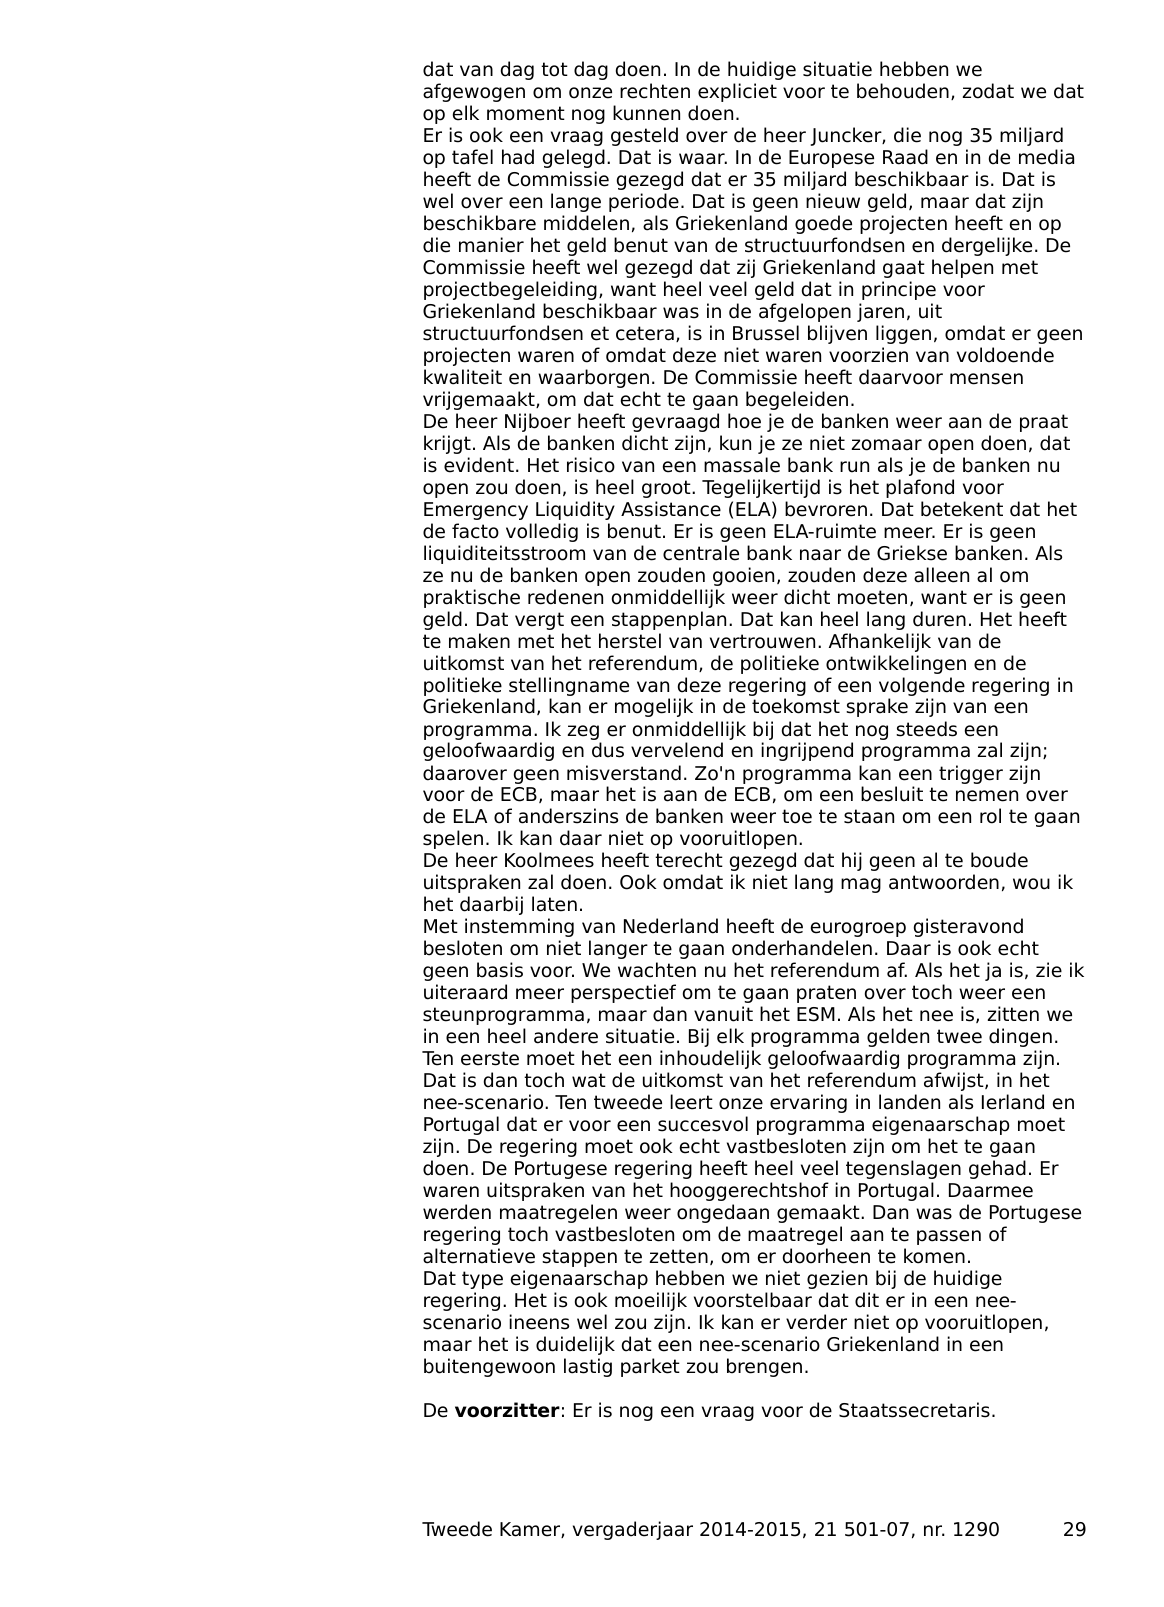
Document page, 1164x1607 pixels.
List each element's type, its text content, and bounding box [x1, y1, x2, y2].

text dat van dag tot dag doen. In de huidige situatie hebben we afgewogen om onze rechten expliciet voor te behouden, zodat we dat op elk moment nog kunnen doen. [422, 59, 1087, 125]
text Met instemming van Nederland heeft de eurogroep gisteravond besloten om niet langer te gaan onderhandelen. Daar is ook echt geen basis voor. We wachten nu het referendum af. Als het ja is, zie ik uiteraard meer perspectief om te gaan praten over toch weer een steunprogramma, maar dan vanuit het ESM. Als het nee is, zitten we in een heel andere situatie. Bij elk programma gelden twee dingen. Ten eerste moet het een inhoudelijk geloofwaardig programma zijn. Dat is dan toch wat de uitkomst van het referendum afwijst, in het nee-scenario. Ten tweede leert onze ervaring in landen als Ierland en Portugal dat er voor een succesvol programma eigenaarschap moet zijn. De regering moet ook echt vastbesloten zijn om het te gaan doen. De Portugese regering heeft heel veel tegenslagen gehad. Er waren uitspraken van het hooggerechtshof in Portugal. Daarmee werden maatregelen weer ongedaan gemaakt. Dan was de Portugese regering toch vastbesloten om de maatregel aan te passen of alternatieve stappen te zetten, om er doorheen te komen. [422, 916, 1087, 1268]
text Er is ook een vraag gesteld over de heer Juncker, die nog 35 miljard op tafel had gelegd. Dat is waar. In de Europese Raad en in de media heeft de Commissie gezegd dat er 35 miljard beschikbaar is. Dat is wel over een lange periode. Dat is geen nieuw geld, maar dat zijn beschikbare middelen, als Griekenland goede projecten heeft en op die manier het geld benut van de structuurfondsen en dergelijke. De Commissie heeft wel gezegd dat zij Griekenland gaat helpen met projectbegeleiding, want heel veel geld dat in principe voor Griekenland beschikbaar was in de afgelopen jaren, uit structuurfondsen et cetera, is in Brussel blijven liggen, omdat er geen projecten waren of omdat deze niet waren voorzien van voldoende kwaliteit en waarborgen. De Commissie heeft daarvoor mensen vrijgemaakt, om dat echt te gaan begeleiden. [422, 125, 1087, 411]
text De heer Koolmees heeft terecht gezegd dat hij geen al te boude uitspraken zal doen. Ook omdat ik niet lang mag antwoorden, wou ik het daarbij laten. [422, 850, 1087, 916]
text Dat type eigenaarschap hebben we niet gezien bij de huidige regering. Het is ook moeilijk voorstelbaar dat dit er in een nee-scenario ineens wel zou zijn. Ik kan er verder niet op vooruitlopen, maar het is duidelijk dat een nee-scenario Griekenland in een buitengewoon lastig parket zou brengen. [422, 1268, 1087, 1378]
text De heer Nijboer heeft gevraagd hoe je de banken weer aan de praat krijgt. Als de banken dicht zijn, kun je ze niet zomaar open doen, dat is evident. Het risico van een massale bank run als je de banken nu open zou doen, is heel groot. Tegelijkertijd is het plafond voor Emergency Liquidity Assistance (ELA) bevroren. Dat betekent dat het de facto volledig is benut. Er is geen ELA-ruimte meer. Er is geen liquiditeitsstroom van de centrale bank naar de Griekse banken. Als ze nu de banken open zouden gooien, zouden deze alleen al om praktische redenen onmiddellijk weer dicht moeten, want er is geen geld. Dat vergt een stappenplan. Dat kan heel lang duren. Het heeft te maken met het herstel van vertrouwen. Afhankelijk van de uitkomst van het referendum, de politieke ontwikkelingen en de politieke stellingname van deze regering of een volgende regering in Griekenland, kan er mogelijk in de toekomst sprake zijn van een programma. Ik zeg er onmiddellijk bij dat het nog steeds een geloofwaardig en dus vervelend en ingrijpend programma zal zijn; daarover geen misverstand. Zo'n programma kan een trigger zijn voor de ECB, maar het is aan de ECB, om een besluit te nemen over de ELA of anderszins de banken weer toe te staan om een rol te gaan spelen. Ik kan daar niet op vooruitlopen. [422, 411, 1087, 850]
text De voorzitter: Er is nog een vraag voor de Staatssecretaris. [422, 1400, 1087, 1422]
